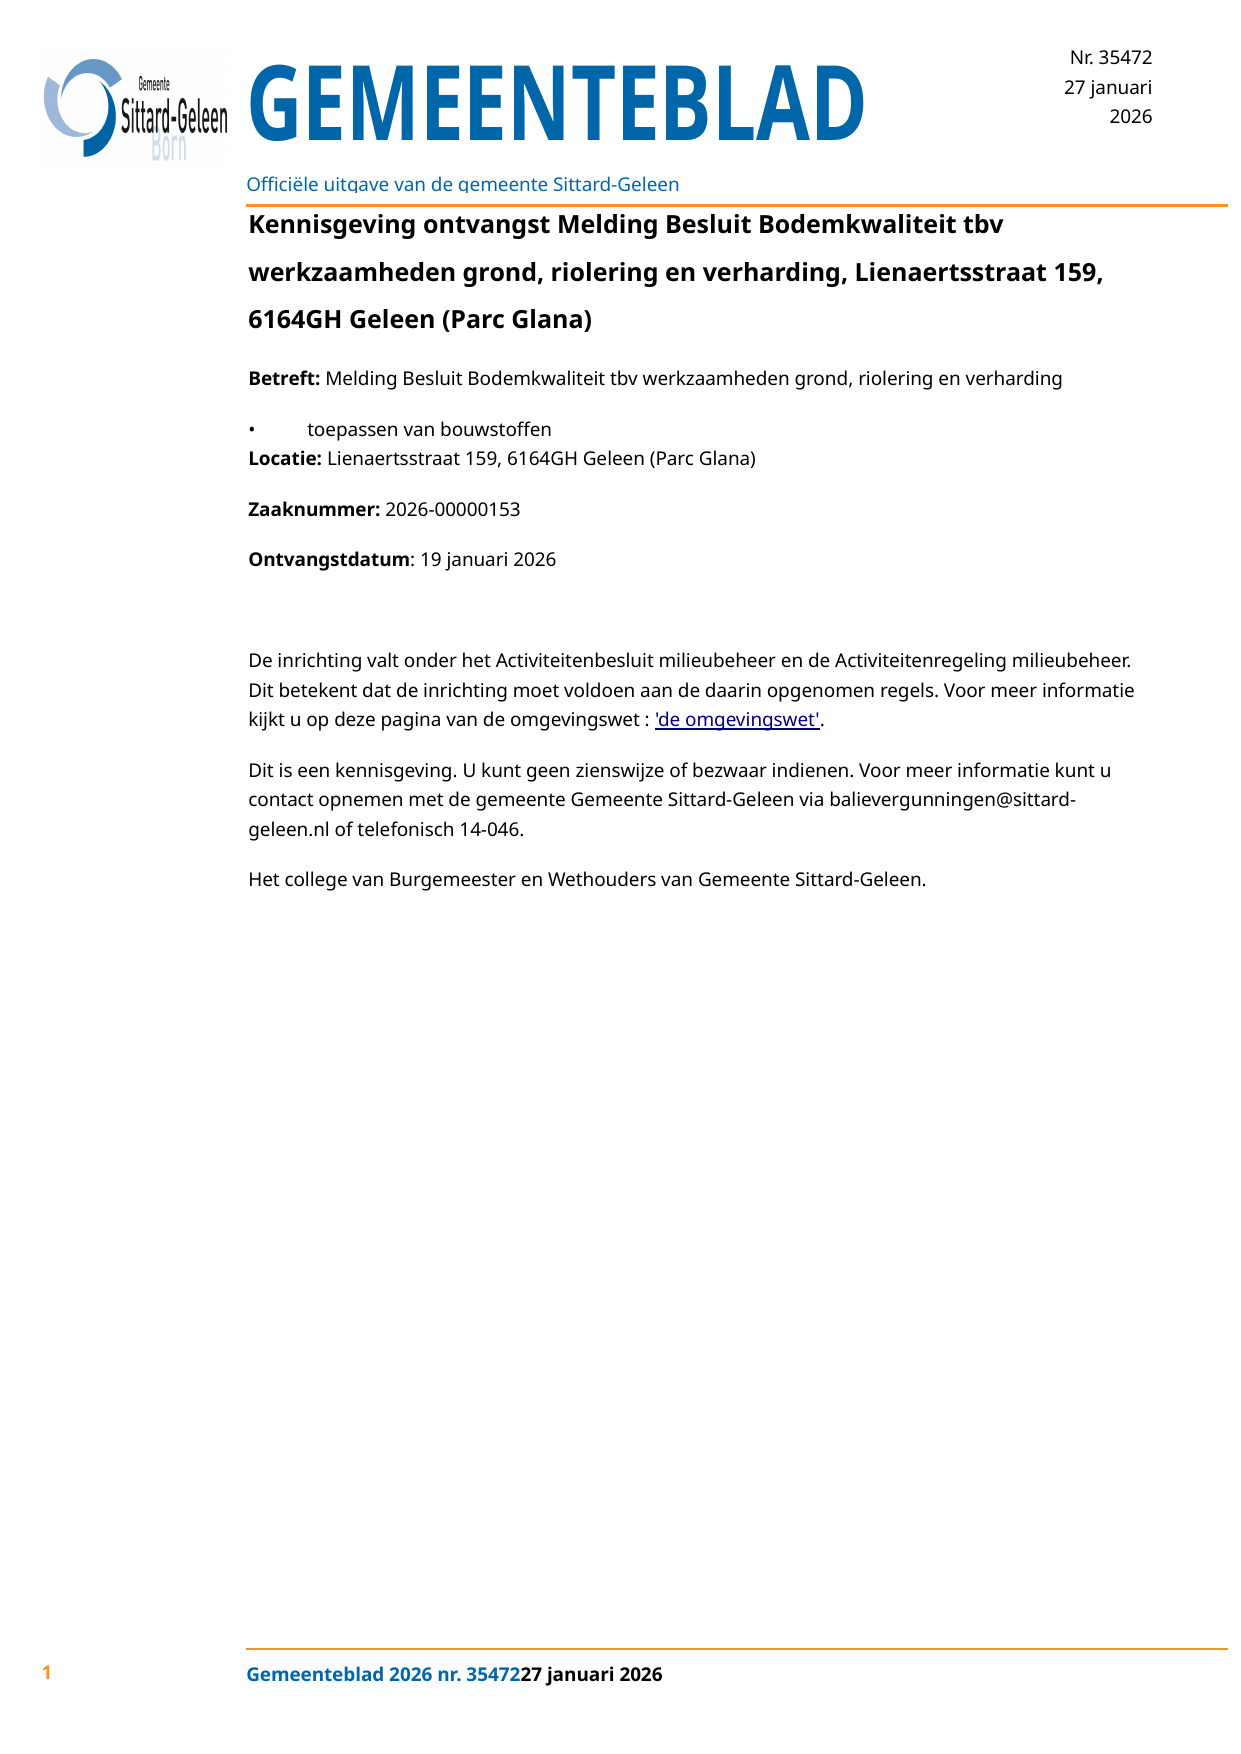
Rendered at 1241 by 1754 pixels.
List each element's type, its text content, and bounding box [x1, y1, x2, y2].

text Zaaknummer: 2026-00000153 [248, 496, 1152, 522]
picture [41, 47, 231, 172]
text De inrichting valt onder het Activiteitenbesluit milieubeheer en de Activiteitenregeling milieubeheer. Dit betekent dat de inrichting moet voldoen aan de daarin opgenomen regels. Voor meer informatie kijkt u op deze pagina van de omgevingswet : 'de omgevingswet'. [248, 647, 1152, 732]
list toepassen van bouwstoffen [248, 416, 1152, 442]
text Het college van Burgemeester en Wethouders van Gemeente Sittard-Geleen. [248, 866, 1152, 892]
text Locatie: Lienaertsstraat 159, 6164GH Geleen (Parc Glana) [248, 446, 1152, 471]
text Kennisgeving ontvangst Melding Besluit Bodemkwaliteit tbv werkzaamheden grond, riolering en verharding, Lienaertsstraat 159, 6164GH Geleen (Parc Glana) [248, 207, 1152, 336]
text Ontvangstdatum: 19 januari 2026 [248, 546, 1152, 572]
text Betreft: Melding Besluit Bodemkwaliteit tbv werkzaamheden grond, riolering en verharding [248, 366, 1152, 391]
text Dit is een kennisgeving. U kunt geen zienswijze of bezwaar indienen. Voor meer informatie kunt u contact opnemen met de gemeente Gemeente Sittard-Geleen via balievergunningen@sittard-geleen.nl of telefonisch 14-046. [248, 757, 1152, 842]
